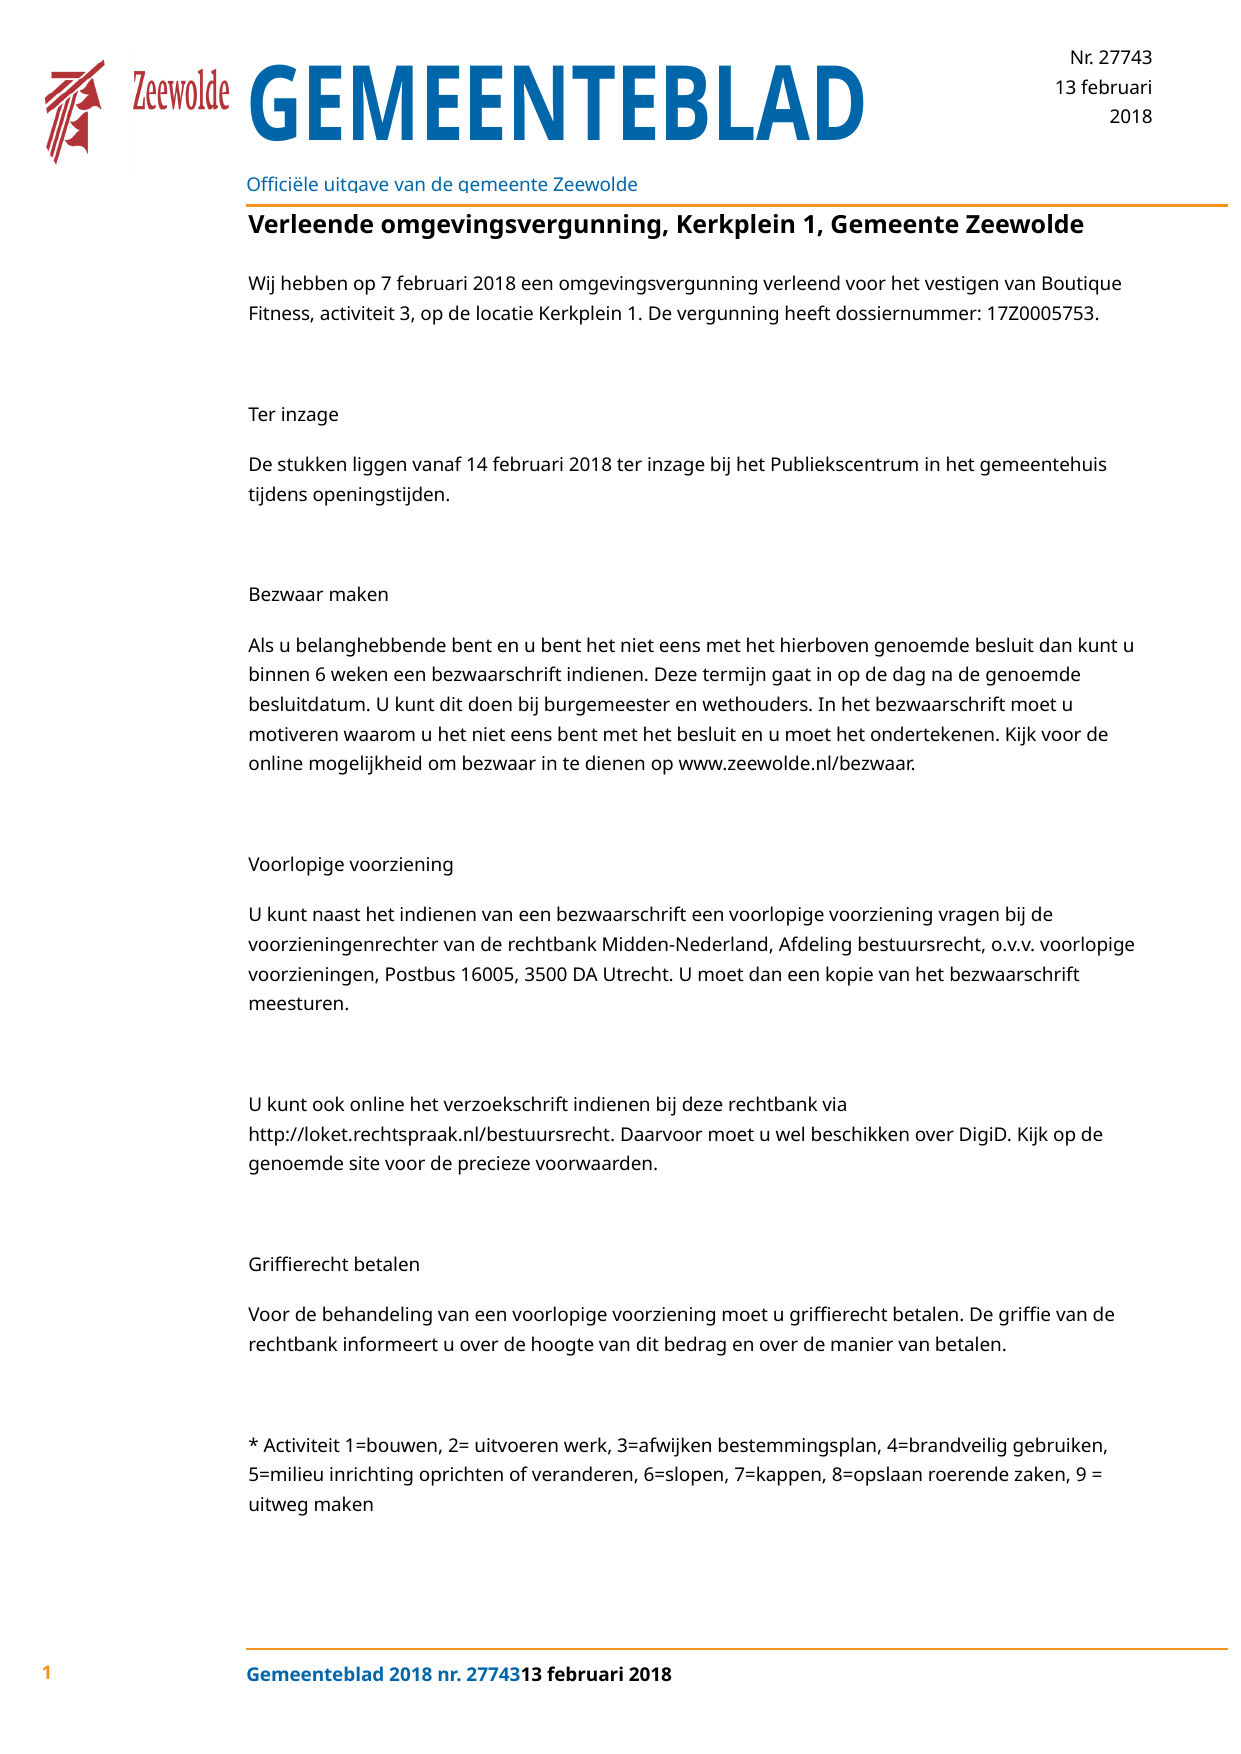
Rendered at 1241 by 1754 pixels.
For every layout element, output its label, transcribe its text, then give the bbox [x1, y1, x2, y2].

picture [41, 47, 231, 172]
text U kunt naast het indienen van een bezwaarschrift een voorlopige voorziening vragen bij de voorzieningenrechter van de rechtbank Midden-Nederland, Afdeling bestuursrecht, o.v.v. voorlopige voorzieningen, Postbus 16005, 3500 DA Utrecht. U moet dan een kopie van het bezwaarschrift meesturen. [248, 902, 1152, 1016]
text Ter inzage [248, 401, 1152, 426]
text Voor de behandeling van een voorlopige voorziening moet u griffierecht betalen. De griffie van de rechtbank informeert u over de hoogte van dit bedrag en over de manier van betalen. [248, 1302, 1152, 1357]
text * Activiteit 1=bouwen, 2= uitvoeren werk, 3=afwijken bestemmingsplan, 4=brandveilig gebruiken, 5=milieu inrichting oprichten of veranderen, 6=slopen, 7=kappen, 8=opslaan roerende zaken, 9 = uitweg maken [248, 1432, 1152, 1517]
text De stukken liggen vanaf 14 februari 2018 ter inzage bij het Publiekscentrum in het gemeentehuis tijdens openingstijden. [248, 451, 1152, 506]
text Griffierecht betalen [248, 1251, 1152, 1277]
text U kunt ook online het verzoekschrift indienen bij deze rechtbank via http://loket.rechtspraak.nl/bestuursrecht. Daarvoor moet u wel beschikken over DigiD. Kijk op de genoemde site voor de precieze voorwaarden. [248, 1091, 1152, 1176]
text Verleende omgevingsvergunning, Kerkplein 1, Gemeente Zeewolde [248, 207, 1152, 241]
text Voorlopige voorziening [248, 851, 1152, 877]
text Als u belanghebbende bent en u bent het niet eens met het hierboven genoemde besluit dan kunt u binnen 6 weken een bezwaarschrift indienen. Deze termijn gaat in op de dag na de genoemde besluitdatum. U kunt dit doen bij burgemeester en wethouders. In het bezwaarschrift moet u motiveren waarom u het niet eens bent met het besluit en u moet het ondertekenen. Kijk voor de online mogelijkheid om bezwaar in te dienen op www.zeewolde.nl/bezwaar. [248, 632, 1152, 776]
text Wij hebben op 7 februari 2018 een omgevingsvergunning verleend voor het vestigen van Boutique Fitness, activiteit 3, op de locatie Kerkplein 1. De vergunning heeft dossiernummer: 17Z0005753. [248, 270, 1152, 326]
text Bezwaar maken [248, 582, 1152, 607]
